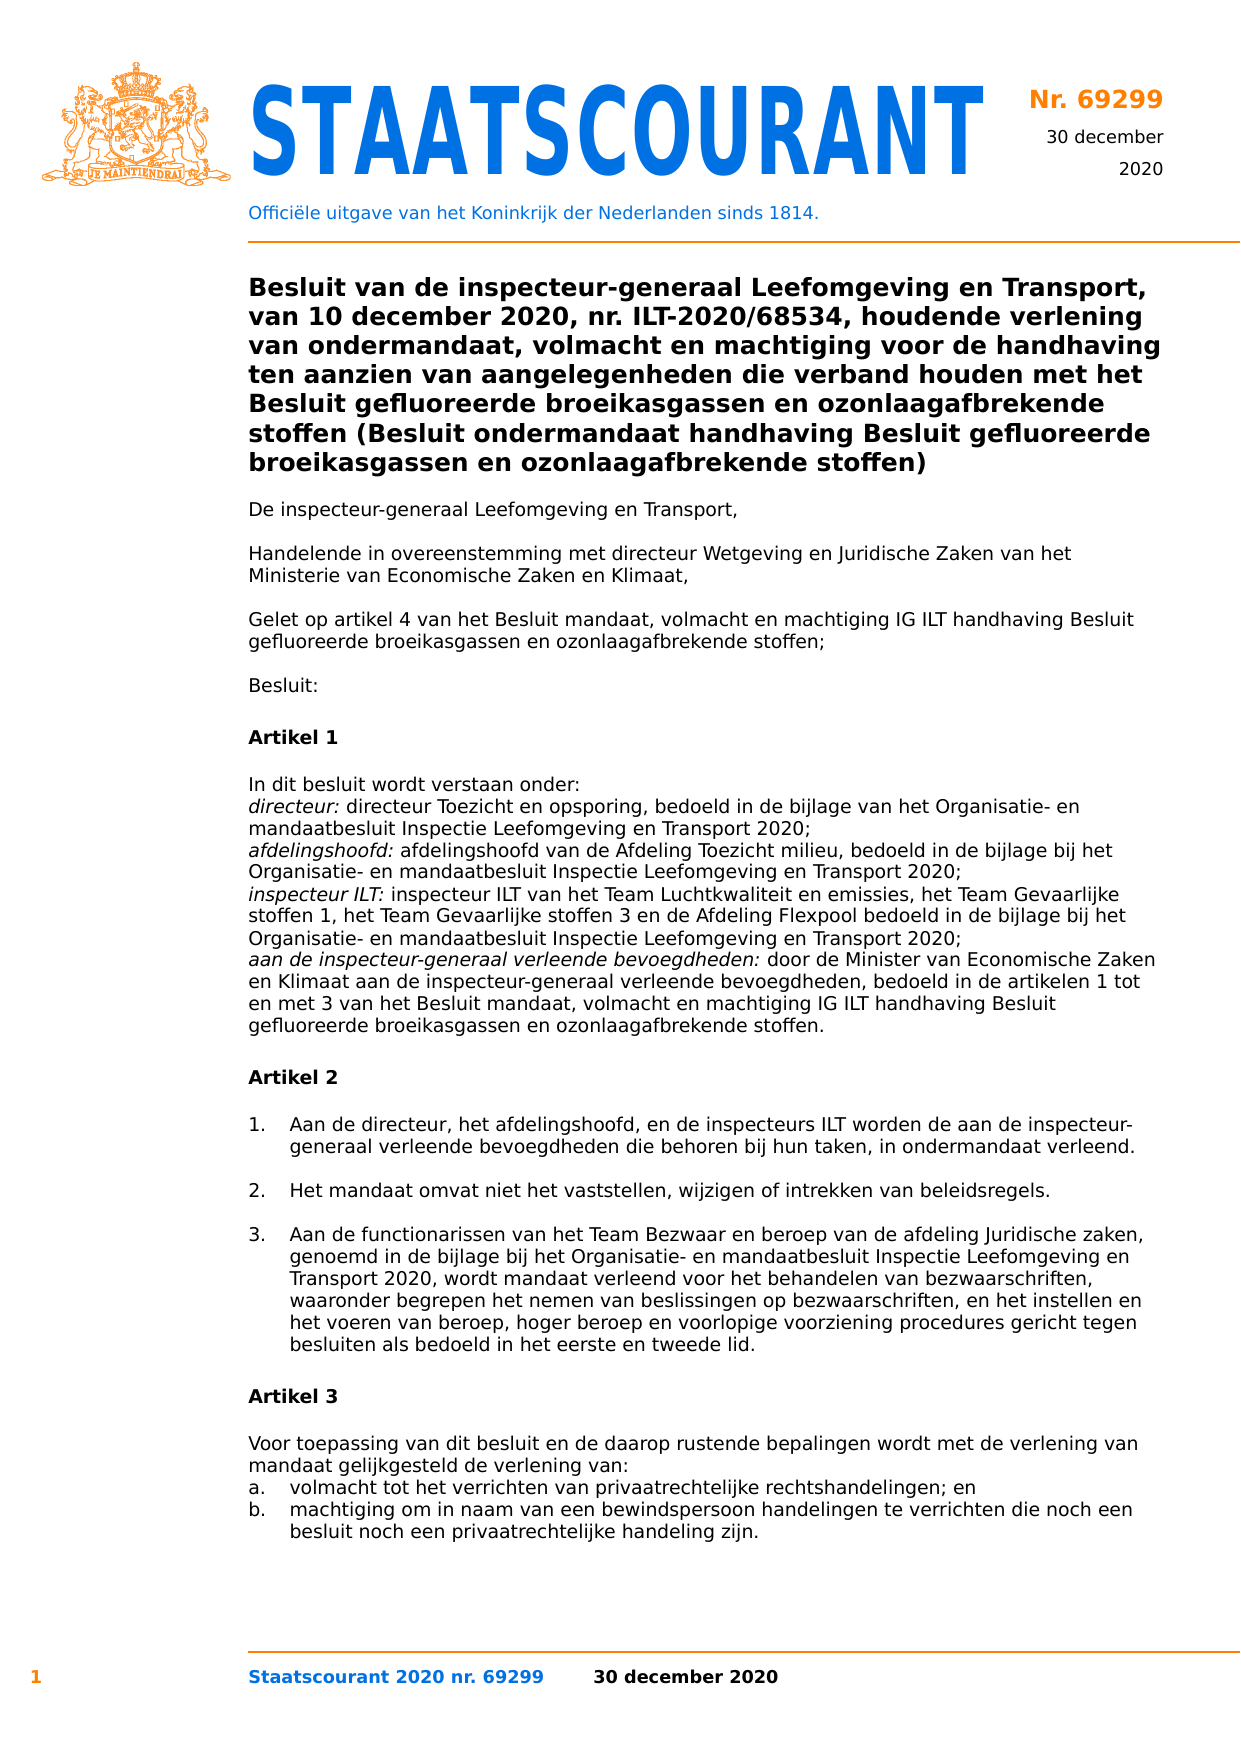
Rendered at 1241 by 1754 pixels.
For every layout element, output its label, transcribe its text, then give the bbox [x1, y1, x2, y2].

table_cell 2020 [998, 153, 1240, 203]
text a. volmacht tot het verrichten van privaatrechtelijke rechtshandelingen; en [248, 1477, 1163, 1499]
text De inspecteur-generaal Leefomgeving en Transport, [248, 499, 1163, 521]
text 2. Het mandaat omvat niet het vaststellen, wijzigen of intrekken van beleidsregels. [248, 1180, 1163, 1202]
picture [41, 62, 231, 186]
text In dit besluit wordt verstaan onder: [248, 773, 1163, 796]
table_header STAATSCOURANT [248, 62, 998, 203]
text directeur: directeur Toezicht en opsporing, bedoeld in de bijlage van het Organisatie- en mandaatbesluit Inspectie Leefomgeving en Transport 2020; [248, 796, 1163, 839]
table_header [25, 62, 248, 241]
text Voor toepassing van dit besluit en de daarop rustende bepalingen wordt met de verlening van mandaat gelijkgesteld de verlening van: [248, 1433, 1163, 1477]
subtitle Besluit van de inspecteur-generaal Leefomgeving en Transport, van 10 december 2020, nr. ILT-2020/68534, houdende verlening van ondermandaat, volmacht en machtiging voor de handhaving ten aanzien van aangelegenheden die verband houden met het Besluit gefluoreerde broeikasgassen en ozonlaagafbrekende stoffen (Besluit ondermandaat handhaving Besluit gefluoreerde broeikasgassen en ozonlaagafbrekende stoffen) [248, 273, 1163, 477]
text aan de inspecteur-generaal verleende bevoegdheden: door de Minister van Economische Zaken en Klimaat aan de inspecteur-generaal verleende bevoegdheden, bedoeld in de artikelen 1 tot en met 3 van het Besluit mandaat, volmacht en machtiging IG ILT handhaving Besluit gefluoreerde broeikasgassen en ozonlaagafbrekende stoffen. [248, 949, 1163, 1037]
table_cell Officiële uitgave van het Koninkrijk der Nederlanden sinds 1814. [248, 203, 1240, 241]
subtitle Artikel 1 [248, 727, 1163, 748]
subtitle Artikel 3 [248, 1386, 1163, 1408]
text afdelingshoofd: afdelingshoofd van de Afdeling Toezicht milieu, bedoeld in de bijlage bij het Organisatie- en mandaatbesluit Inspectie Leefomgeving en Transport 2020; [248, 839, 1163, 883]
text inspecteur ILT: inspecteur ILT van het Team Luchtkwaliteit en emissies, het Team Gevaarlijke stoffen 1, het Team Gevaarlijke stoffen 3 en de Afdeling Flexpool bedoeld in de bijlage bij het Organisatie- en mandaatbesluit Inspectie Leefomgeving en Transport 2020; [248, 883, 1163, 949]
text 3. Aan de functionarissen van het Team Bezwaar en beroep van de afdeling Juridische zaken, genoemd in de bijlage bij het Organisatie- en mandaatbesluit Inspectie Leefomgeving en Transport 2020, wordt mandaat verleend voor het behandelen van bezwaarschriften, waaronder begrepen het nemen van beslissingen op bezwaarschriften, en het instellen en het voeren van beroep, hoger beroep en voorlopige voorziening procedures gericht tegen besluiten als bedoeld in het eerste en tweede lid. [248, 1224, 1163, 1356]
text Handelende in overeenstemming met directeur Wetgeving en Juridische Zaken van het Ministerie van Economische Zaken en Klimaat, [248, 543, 1163, 587]
text b. machtiging om in naam van een bewindspersoon handelingen te verrichten die noch een besluit noch een privaatrechtelijke handeling zijn. [248, 1499, 1163, 1543]
table_header Nr. 69299 [998, 62, 1240, 121]
subtitle Artikel 2 [248, 1067, 1163, 1089]
text 1. Aan de directeur, het afdelingshoofd, en de inspecteurs ILT worden de aan de inspecteur-generaal verleende bevoegdheden die behoren bij hun taken, in ondermandaat verleend. [248, 1114, 1163, 1158]
text Besluit: [248, 674, 1163, 697]
table_cell 30 december [998, 121, 1240, 153]
text Gelet op artikel 4 van het Besluit mandaat, volmacht en machtiging IG ILT handhaving Besluit gefluoreerde broeikasgassen en ozonlaagafbrekende stoffen; [248, 609, 1163, 653]
